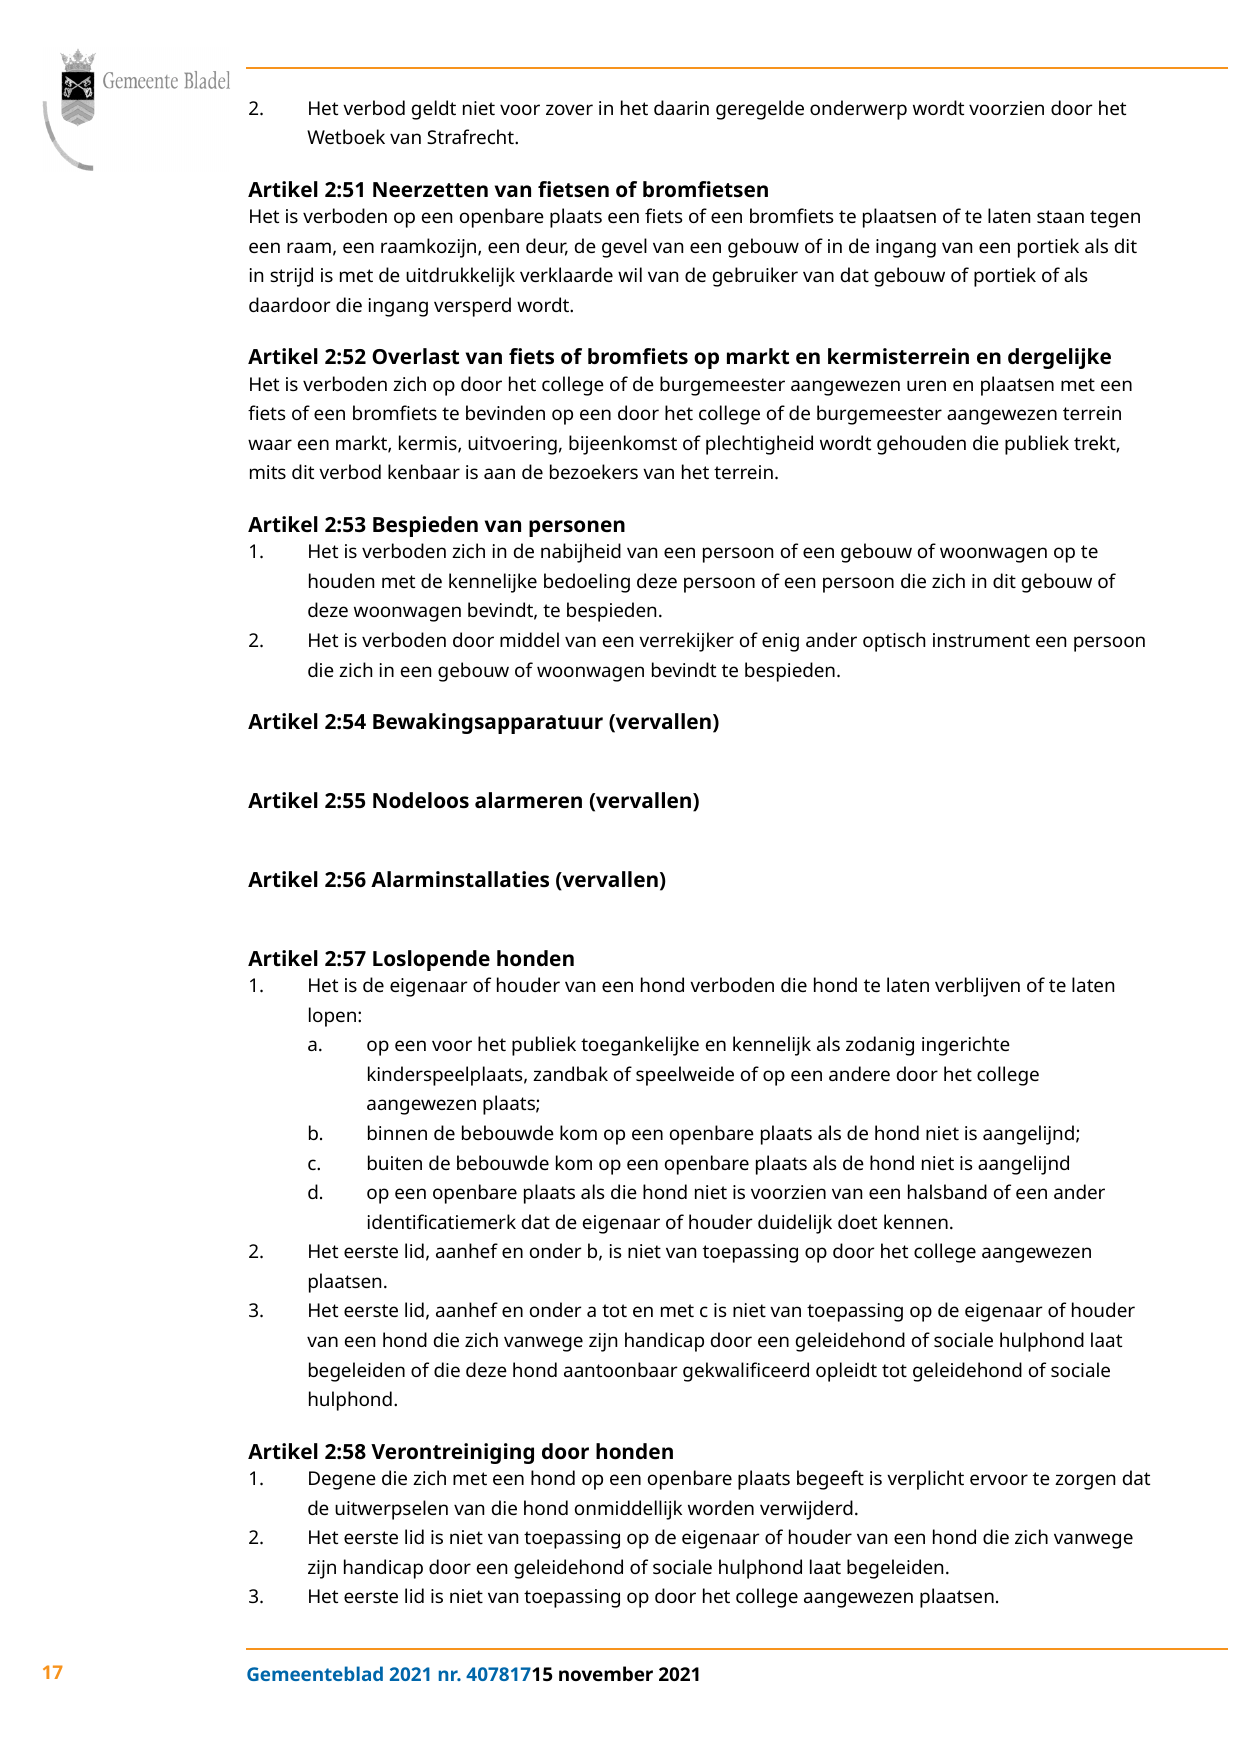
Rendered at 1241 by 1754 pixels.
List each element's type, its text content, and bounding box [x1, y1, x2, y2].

list Degene die zich met een hond op een openbare plaats begeeft is verplicht ervoor te zorgen dat de uitwerpselen van die hond onmiddellijk worden verwijderd. [248, 1465, 1152, 1521]
text Artikel 2:52 Overlast van fiets of bromfiets op markt en kermisterrein en dergelijke [248, 342, 1152, 371]
text Artikel 2:55 Nodeloos alarmeren (vervallen) [248, 786, 1152, 814]
text Artikel 2:54 Bewakingsapparatuur (vervallen) [248, 707, 1152, 736]
text Artikel 2:58 Verontreiniging door honden [248, 1437, 1152, 1465]
list binnen de bebouwde kom op een openbare plaats als de hond niet is aangelijnd; [307, 1120, 1152, 1146]
list Het verbod geldt niet voor zover in het daarin geregelde onderwerp wordt voorzien door het Wetboek van Strafrecht. [248, 95, 1152, 150]
list buiten de bebouwde kom op een openbare plaats als de hond niet is aangelijnd [307, 1150, 1152, 1175]
text Artikel 2:56 Alarminstallaties (vervallen) [248, 865, 1152, 893]
list Het eerste lid is niet van toepassing op de eigenaar of houder van een hond die zich vanwege zijn handicap door een geleidehond of sociale hulphond laat begeleiden. [248, 1524, 1152, 1580]
text Artikel 2:51 Neerzetten van fietsen of bromfietsen [248, 175, 1152, 203]
text Het is verboden zich op door het college of de burgemeester aangewezen uren en plaatsen met een fiets of een bromfiets te bevinden op een door het college of de burgemeester aangewezen terrein waar een markt, kermis, uitvoering, bijeenkomst of plechtigheid wordt gehouden die publiek trekt, mits dit verbod kenbaar is aan de bezoekers van het terrein. [248, 371, 1152, 485]
list Het eerste lid is niet van toepassing op door het college aangewezen plaatsen. [248, 1583, 1152, 1609]
picture [41, 47, 231, 172]
text Artikel 2:53 Bespieden van personen [248, 510, 1152, 538]
text Het is verboden op een openbare plaats een fiets of een bromfiets te plaatsen of te laten staan tegen een raam, een raamkozijn, een deur, de gevel van een gebouw of in de ingang van een portiek als dit in strijd is met de uitdrukkelijk verklaarde wil van de gebruiker van dat gebouw of portiek of als daardoor die ingang versperd wordt. [248, 203, 1152, 318]
text Artikel 2:57 Loslopende honden [248, 944, 1152, 972]
list Het eerste lid, aanhef en onder a tot en met c is niet van toepassing op de eigenaar of houder van een hond die zich vanwege zijn handicap door een geleidehond of sociale hulphond laat begeleiden of die deze hond aantoonbaar gekwalificeerd opleidt tot geleidehond of sociale hulphond. [248, 1298, 1152, 1412]
list Het is verboden zich in de nabijheid van een persoon of een gebouw of woonwagen op te houden met de kennelijke bedoeling deze persoon of een persoon die zich in dit gebouw of deze woonwagen bevindt, te bespieden. [248, 538, 1152, 623]
list op een openbare plaats als die hond niet is voorzien van een halsband of een ander identificatiemerk dat de eigenaar of houder duidelijk doet kennen. [307, 1179, 1152, 1234]
list Het eerste lid, aanhef en onder b, is niet van toepassing op door het college aangewezen plaatsen. [248, 1238, 1152, 1294]
list Het is verboden door middel van een verrekijker of enig ander optisch instrument een persoon die zich in een gebouw of woonwagen bevindt te bespieden. [248, 627, 1152, 682]
list Het is de eigenaar of houder van een hond verboden die hond te laten verblijven of te laten lopen: [248, 972, 1152, 1027]
list op een voor het publiek toegankelijke en kennelijk als zodanig ingerichte kinderspeelplaats, zandbak of speelweide of op een andere door het college aangewezen plaats; [307, 1031, 1152, 1116]
